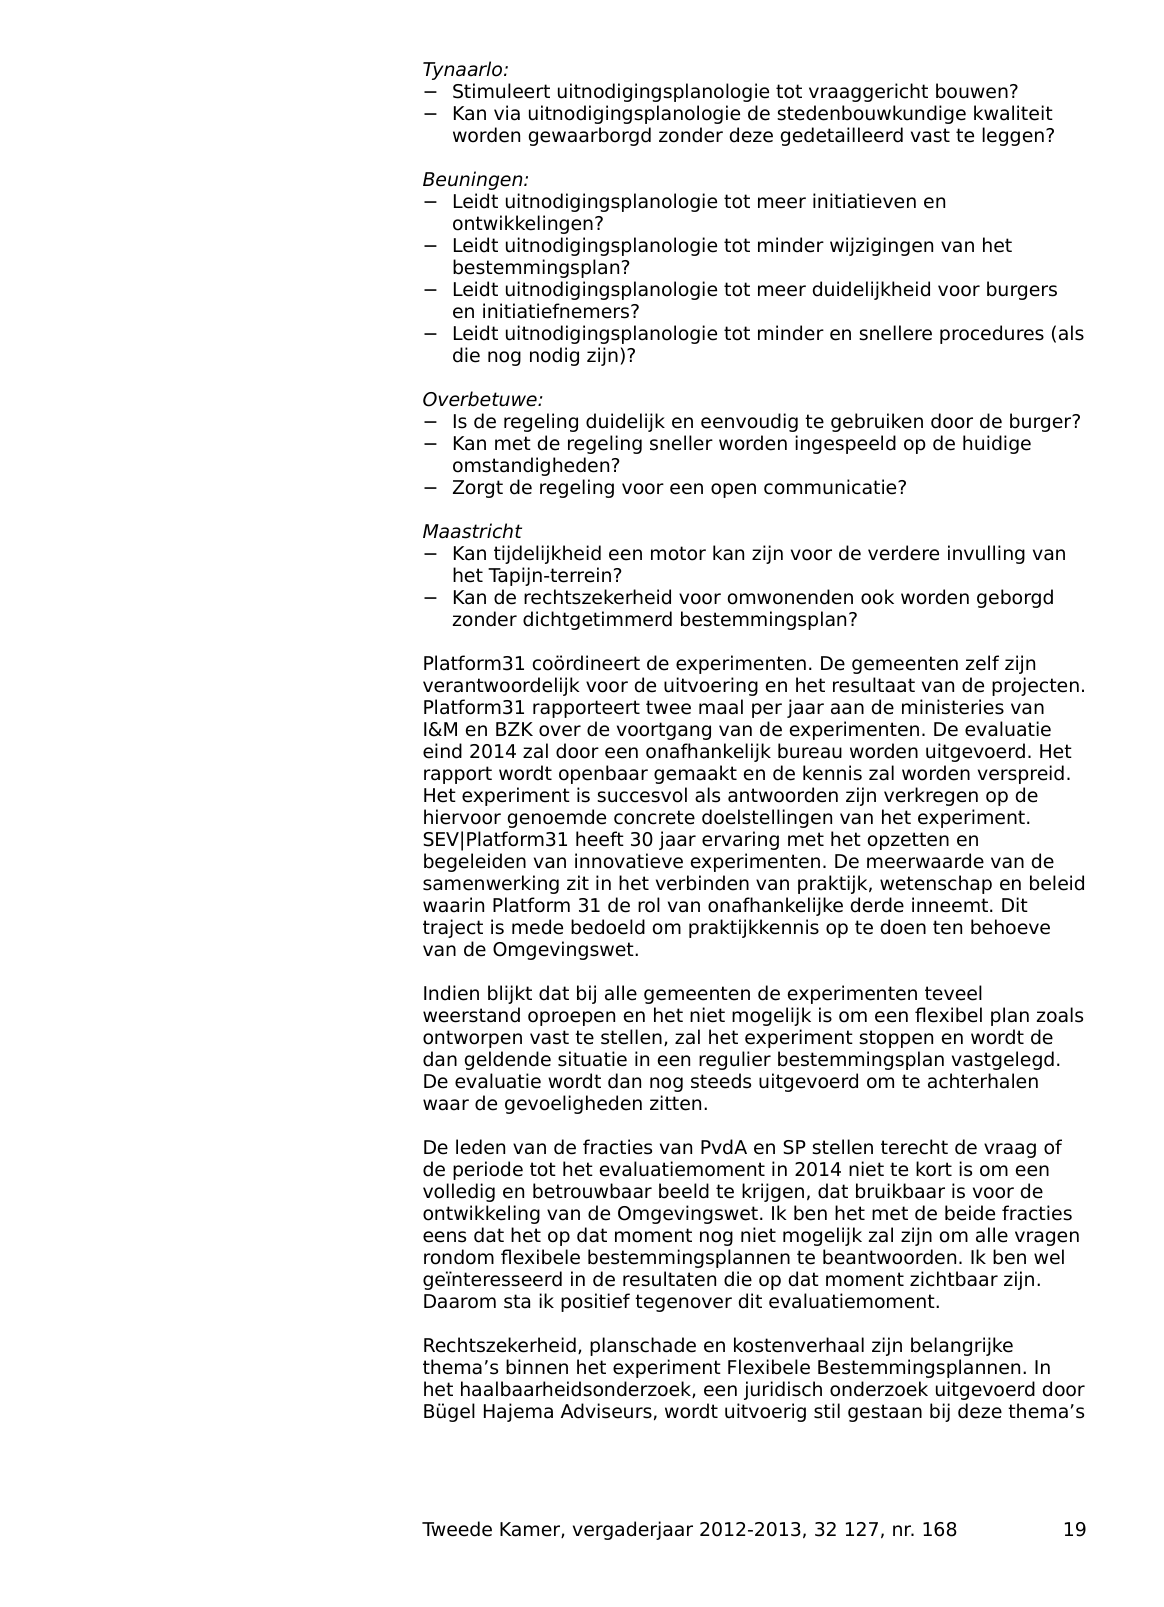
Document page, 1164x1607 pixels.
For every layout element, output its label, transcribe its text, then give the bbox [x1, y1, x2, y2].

text − Kan via uitnodigingsplanologie de stedenbouwkundige kwaliteit worden gewaarborgd zonder deze gedetailleerd vast te leggen? [422, 103, 1087, 147]
text Tynaarlo: [422, 59, 1087, 81]
text Overbetuwe: [422, 389, 1087, 411]
text − Stimuleert uitnodigingsplanologie tot vraaggericht bouwen? [422, 81, 1087, 103]
text − Kan tijdelijkheid een motor kan zijn voor de verdere invulling van het Tapijn-terrein? [422, 543, 1087, 587]
text − Leidt uitnodigingsplanologie tot meer initiatieven en ontwikkelingen? [422, 191, 1087, 235]
text − Kan met de regeling sneller worden ingespeeld op de huidige omstandigheden? [422, 433, 1087, 477]
text De leden van de fracties van PvdA en SP stellen terecht de vraag of de periode tot het evaluatiemoment in 2014 niet te kort is om een volledig en betrouwbaar beeld te krijgen, dat bruikbaar is voor de ontwikkeling van de Omgevingswet. Ik ben het met de beide fracties eens dat het op dat moment nog niet mogelijk zal zijn om alle vragen rondom flexibele bestemmingsplannen te beantwoorden. Ik ben wel geïnteresseerd in de resultaten die op dat moment zichtbaar zijn. Daarom sta ik positief tegenover dit evaluatiemoment. [422, 1137, 1087, 1313]
text SEV|Platform31 heeft 30 jaar ervaring met het opzetten en begeleiden van innovatieve experimenten. De meerwaarde van de samenwerking zit in het verbinden van praktijk, wetenschap en beleid waarin Platform 31 de rol van onafhankelijke derde inneemt. Dit traject is mede bedoeld om praktijkkennis op te doen ten behoeve van de Omgevingswet. [422, 829, 1087, 961]
text − Is de regeling duidelijk en eenvoudig te gebruiken door de burger? [422, 411, 1087, 433]
text − Leidt uitnodigingsplanologie tot minder en snellere procedures (als die nog nodig zijn)? [422, 323, 1087, 367]
text − Kan de rechtszekerheid voor omwonenden ook worden geborgd zonder dichtgetimmerd bestemmingsplan? [422, 587, 1087, 631]
text Maastricht [422, 521, 1087, 543]
text Beuningen: [422, 169, 1087, 191]
text − Leidt uitnodigingsplanologie tot minder wijzigingen van het bestemmingsplan? [422, 235, 1087, 279]
text − Leidt uitnodigingsplanologie tot meer duidelijkheid voor burgers en initiatiefnemers? [422, 279, 1087, 323]
text Rechtszekerheid, planschade en kostenverhaal zijn belangrijke thema’s binnen het experiment Flexibele Bestemmingsplannen. In het haalbaarheidsonderzoek, een juridisch onderzoek uitgevoerd door Bügel Hajema Adviseurs, wordt uitvoerig stil gestaan bij deze thema’s [422, 1335, 1087, 1423]
text Indien blijkt dat bij alle gemeenten de experimenten teveel weerstand oproepen en het niet mogelijk is om een flexibel plan zoals ontworpen vast te stellen, zal het experiment stoppen en wordt de dan geldende situatie in een regulier bestemmingsplan vastgelegd. De evaluatie wordt dan nog steeds uitgevoerd om te achterhalen waar de gevoeligheden zitten. [422, 983, 1087, 1115]
text − Zorgt de regeling voor een open communicatie? [422, 477, 1087, 499]
text Platform31 coördineert de experimenten. De gemeenten zelf zijn verantwoordelijk voor de uitvoering en het resultaat van de projecten. Platform31 rapporteert twee maal per jaar aan de ministeries van I&M en BZK over de voortgang van de experimenten. De evaluatie eind 2014 zal door een onafhankelijk bureau worden uitgevoerd. Het rapport wordt openbaar gemaakt en de kennis zal worden verspreid. Het experiment is succesvol als antwoorden zijn verkregen op de hiervoor genoemde concrete doelstellingen van het experiment. [422, 653, 1087, 829]
